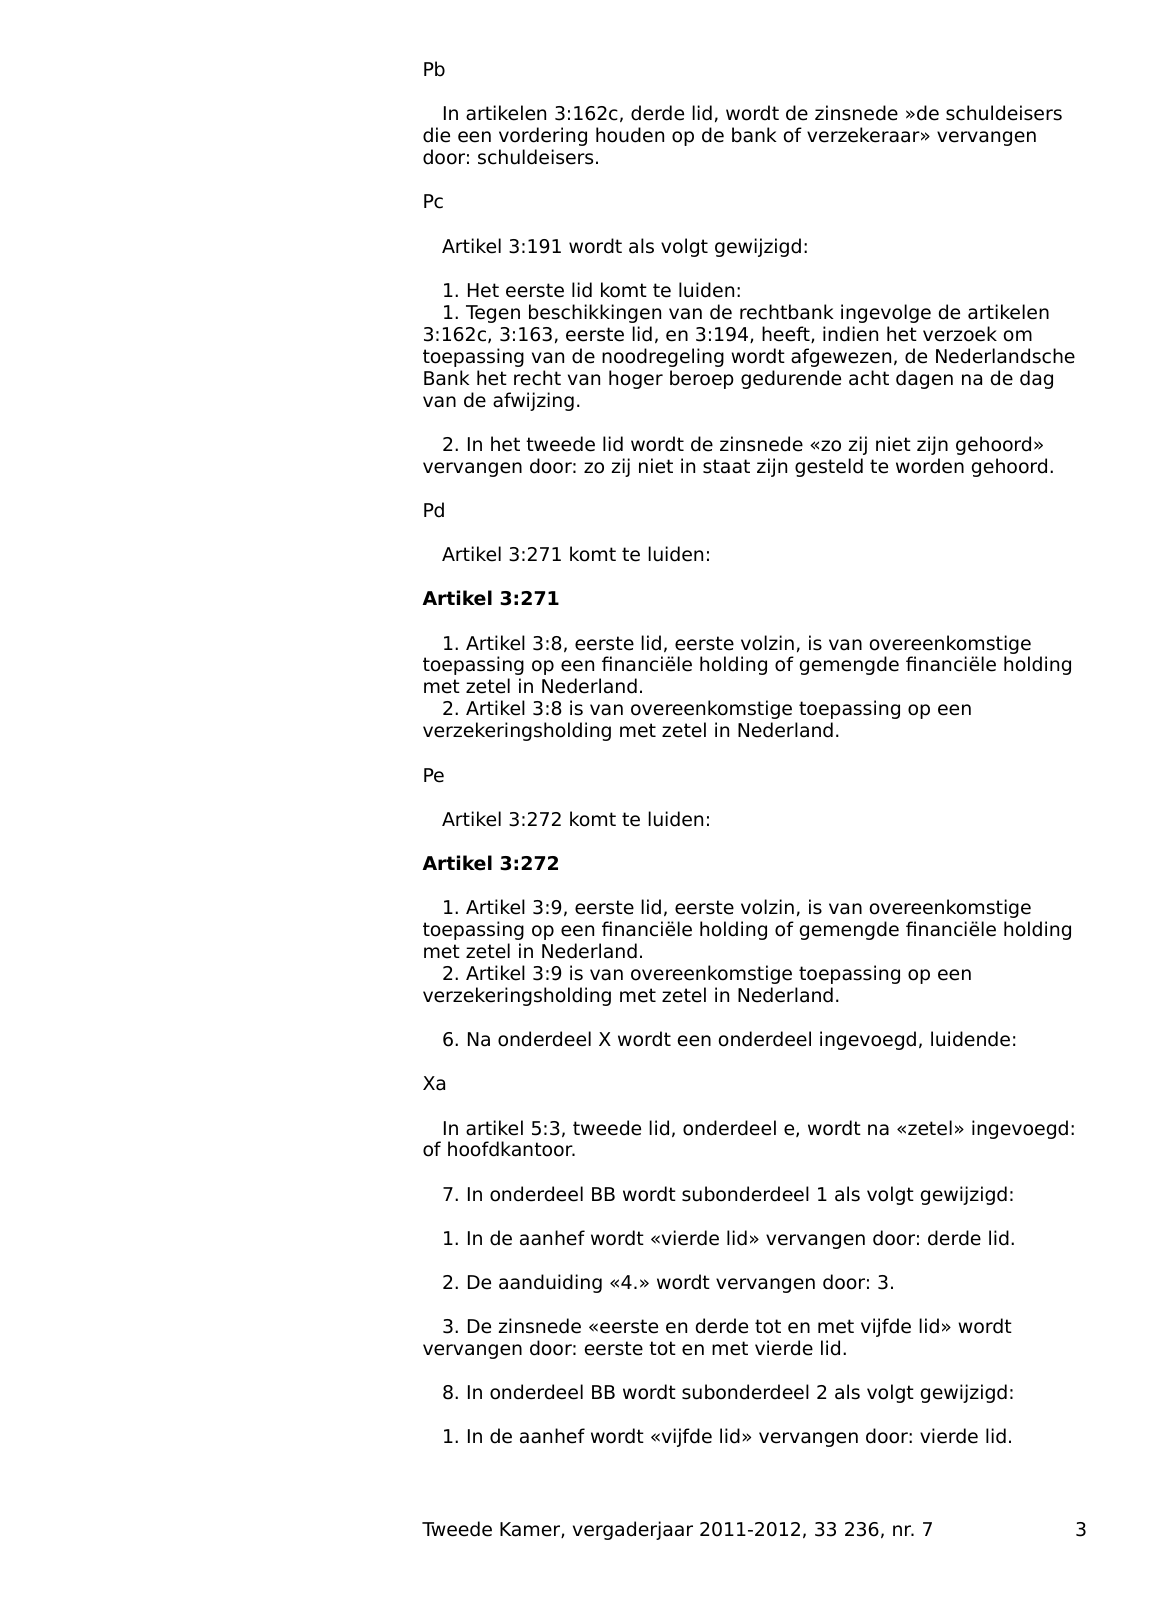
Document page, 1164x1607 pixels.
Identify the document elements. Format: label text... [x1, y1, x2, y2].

text 1. Artikel 3:8, eerste lid, eerste volzin, is van overeenkomstige toepassing op een financiële holding of gemengde financiële holding met zetel in Nederland. [422, 632, 1087, 698]
text 2. De aanduiding «4.» wordt vervangen door: 3. [422, 1272, 1087, 1294]
text 1. In de aanhef wordt «vierde lid» vervangen door: derde lid. [422, 1228, 1087, 1250]
text 1. Tegen beschikkingen van de rechtbank ingevolge de artikelen 3:162c, 3:163, eerste lid, en 3:194, heeft, indien het verzoek om toepassing van de noodregeling wordt afgewezen, de Nederlandsche Bank het recht van hoger beroep gedurende acht dagen na de dag van de afwijzing. [422, 302, 1087, 412]
text 8. In onderdeel BB wordt subonderdeel 2 als volgt gewijzigd: [422, 1382, 1087, 1404]
text Artikel 3:271 komt te luiden: [422, 544, 1087, 566]
text 2. Artikel 3:9 is van overeenkomstige toepassing op een verzekeringsholding met zetel in Nederland. [422, 963, 1087, 1007]
subtitle Pd [422, 500, 1087, 522]
text Artikel 3:191 wordt als volgt gewijzigd: [422, 236, 1087, 257]
text 1. In de aanhef wordt «vijfde lid» vervangen door: vierde lid. [422, 1426, 1087, 1448]
subtitle Artikel 3:271 [422, 588, 1087, 610]
subtitle Pe [422, 764, 1087, 786]
text In artikel 5:3, tweede lid, onderdeel e, wordt na «zetel» ingevoegd: of hoofdkantoor. [422, 1117, 1087, 1161]
subtitle Xa [422, 1073, 1087, 1095]
subtitle Pb [422, 59, 1087, 81]
subtitle Artikel 3:272 [422, 853, 1087, 875]
text In artikelen 3:162c, derde lid, wordt de zinsnede »de schuldeisers die een vordering houden op de bank of verzekeraar» vervangen door: schuldeisers. [422, 103, 1087, 169]
text 2. Artikel 3:8 is van overeenkomstige toepassing op een verzekeringsholding met zetel in Nederland. [422, 698, 1087, 742]
text 6. Na onderdeel X wordt een onderdeel ingevoegd, luidende: [422, 1029, 1087, 1051]
text 2. In het tweede lid wordt de zinsnede «zo zij niet zijn gehoord» vervangen door: zo zij niet in staat zijn gesteld te worden gehoord. [422, 434, 1087, 478]
text Artikel 3:272 komt te luiden: [422, 809, 1087, 831]
text 1. Het eerste lid komt te luiden: [422, 280, 1087, 302]
text 3. De zinsnede «eerste en derde tot en met vijfde lid» wordt vervangen door: eerste tot en met vierde lid. [422, 1316, 1087, 1360]
subtitle Pc [422, 191, 1087, 213]
text 1. Artikel 3:9, eerste lid, eerste volzin, is van overeenkomstige toepassing op een financiële holding of gemengde financiële holding met zetel in Nederland. [422, 897, 1087, 963]
text 7. In onderdeel BB wordt subonderdeel 1 als volgt gewijzigd: [422, 1183, 1087, 1206]
